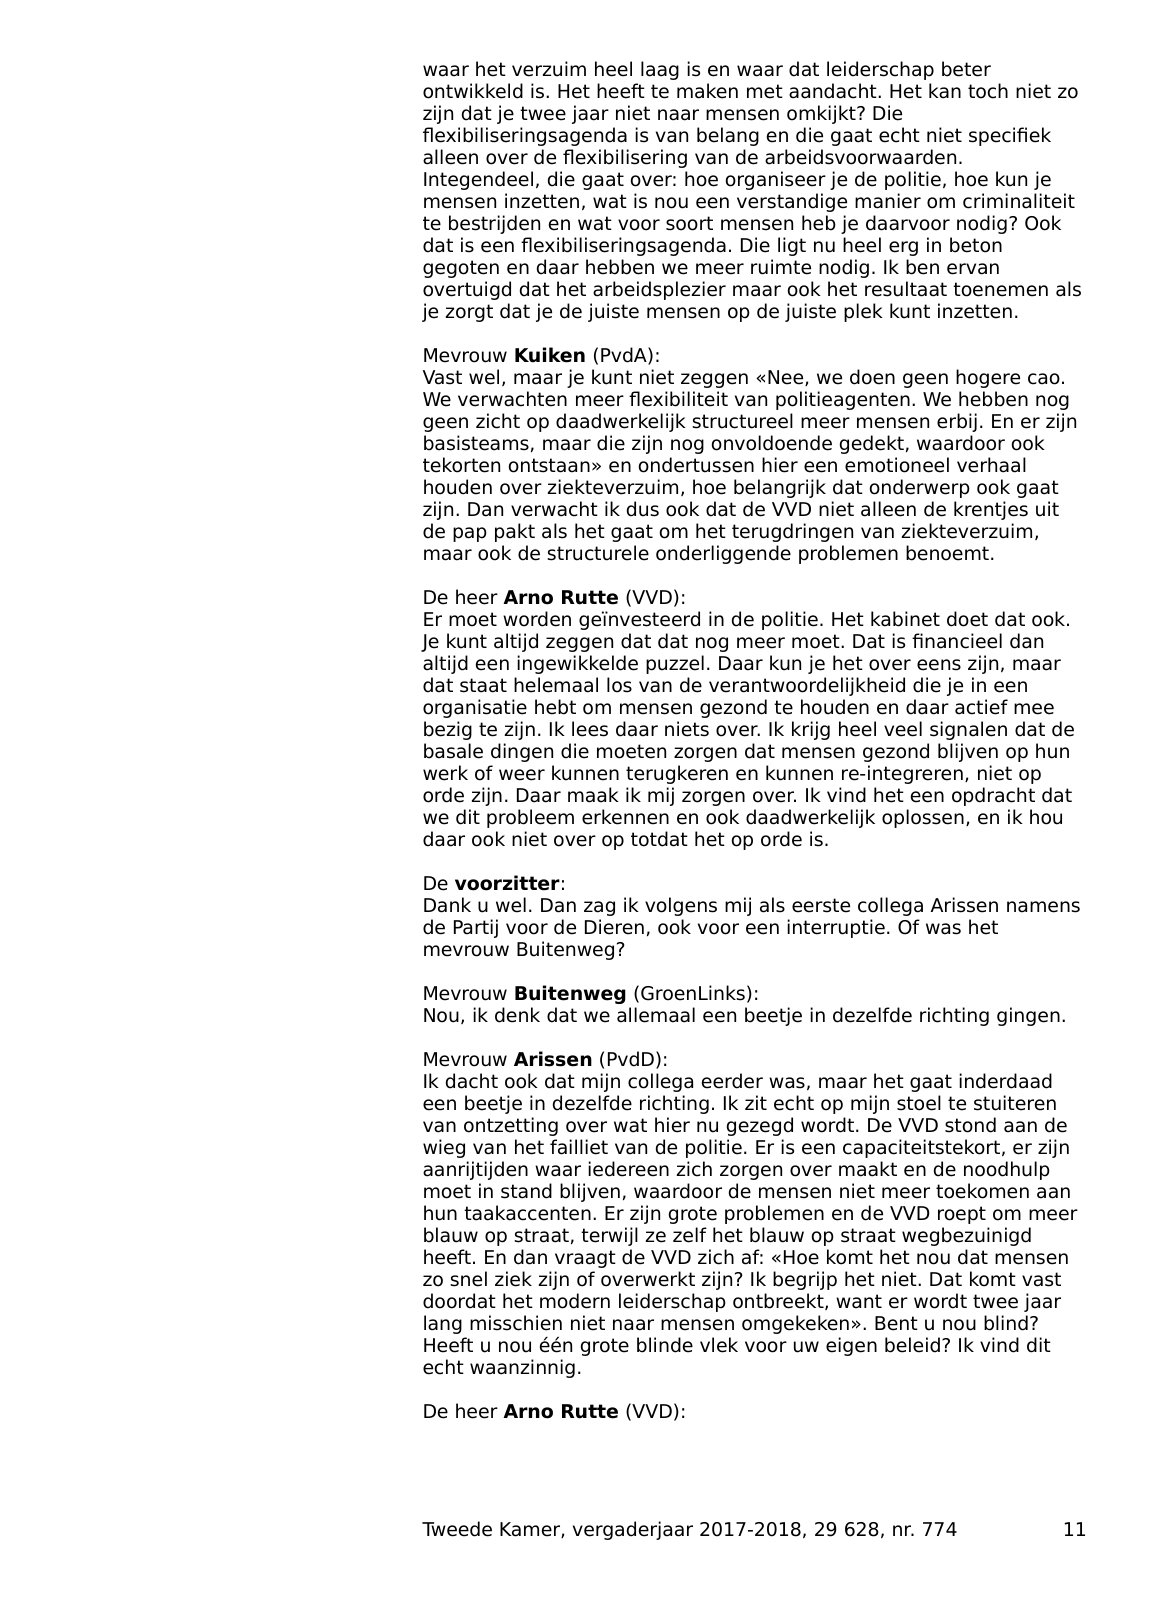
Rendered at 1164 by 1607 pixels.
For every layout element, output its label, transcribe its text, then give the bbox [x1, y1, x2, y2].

text De heer Arno Rutte (VVD): [422, 1401, 1087, 1423]
text waar het verzuim heel laag is en waar dat leiderschap beter ontwikkeld is. Het heeft te maken met aandacht. Het kan toch niet zo zijn dat je twee jaar niet naar mensen omkijkt? Die flexibiliseringsagenda is van belang en die gaat echt niet specifiek alleen over de flexibilisering van de arbeidsvoorwaarden. Integendeel, die gaat over: hoe organiseer je de politie, hoe kun je mensen inzetten, wat is nou een verstandige manier om criminaliteit te bestrijden en wat voor soort mensen heb je daarvoor nodig? Ook dat is een flexibiliseringsagenda. Die ligt nu heel erg in beton gegoten en daar hebben we meer ruimte nodig. Ik ben ervan overtuigd dat het arbeidsplezier maar ook het resultaat toenemen als je zorgt dat je de juiste mensen op de juiste plek kunt inzetten. [422, 59, 1087, 323]
text Nou, ik denk dat we allemaal een beetje in dezelfde richting gingen. [422, 1005, 1087, 1027]
text Ik dacht ook dat mijn collega eerder was, maar het gaat inderdaad een beetje in dezelfde richting. Ik zit echt op mijn stoel te stuiteren van ontzetting over wat hier nu gezegd wordt. De VVD stond aan de wieg van het failliet van de politie. Er is een capaciteitstekort, er zijn aanrijtijden waar iedereen zich zorgen over maakt en de noodhulp moet in stand blijven, waardoor de mensen niet meer toekomen aan hun taakaccenten. Er zijn grote problemen en de VVD roept om meer blauw op straat, terwijl ze zelf het blauw op straat wegbezuinigd heeft. En dan vraagt de VVD zich af: «Hoe komt het nou dat mensen zo snel ziek zijn of overwerkt zijn? Ik begrijp het niet. Dat komt vast doordat het modern leiderschap ontbreekt, want er wordt twee jaar lang misschien niet naar mensen omgekeken». Bent u nou blind? Heeft u nou één grote blinde vlek voor uw eigen beleid? Ik vind dit echt waanzinnig. [422, 1071, 1087, 1379]
text Mevrouw Buitenweg (GroenLinks): [422, 983, 1087, 1005]
text Er moet worden geïnvesteerd in de politie. Het kabinet doet dat ook. Je kunt altijd zeggen dat dat nog meer moet. Dat is financieel dan altijd een ingewikkelde puzzel. Daar kun je het over eens zijn, maar dat staat helemaal los van de verantwoordelijkheid die je in een organisatie hebt om mensen gezond te houden en daar actief mee bezig te zijn. Ik lees daar niets over. Ik krijg heel veel signalen dat de basale dingen die moeten zorgen dat mensen gezond blijven op hun werk of weer kunnen terugkeren en kunnen re-integreren, niet op orde zijn. Daar maak ik mij zorgen over. Ik vind het een opdracht dat we dit probleem erkennen en ook daadwerkelijk oplossen, en ik hou daar ook niet over op totdat het op orde is. [422, 609, 1087, 851]
text Mevrouw Arissen (PvdD): [422, 1049, 1087, 1071]
text Mevrouw Kuiken (PvdA): [422, 345, 1087, 367]
text De heer Arno Rutte (VVD): [422, 587, 1087, 609]
text De voorzitter: [422, 873, 1087, 895]
text Dank u wel. Dan zag ik volgens mij als eerste collega Arissen namens de Partij voor de Dieren, ook voor een interruptie. Of was het mevrouw Buitenweg? [422, 895, 1087, 961]
text Vast wel, maar je kunt niet zeggen «Nee, we doen geen hogere cao. We verwachten meer flexibiliteit van politieagenten. We hebben nog geen zicht op daadwerkelijk structureel meer mensen erbij. En er zijn basisteams, maar die zijn nog onvoldoende gedekt, waardoor ook tekorten ontstaan» en ondertussen hier een emotioneel verhaal houden over ziekteverzuim, hoe belangrijk dat onderwerp ook gaat zijn. Dan verwacht ik dus ook dat de VVD niet alleen de krentjes uit de pap pakt als het gaat om het terugdringen van ziekteverzuim, maar ook de structurele onderliggende problemen benoemt. [422, 367, 1087, 565]
